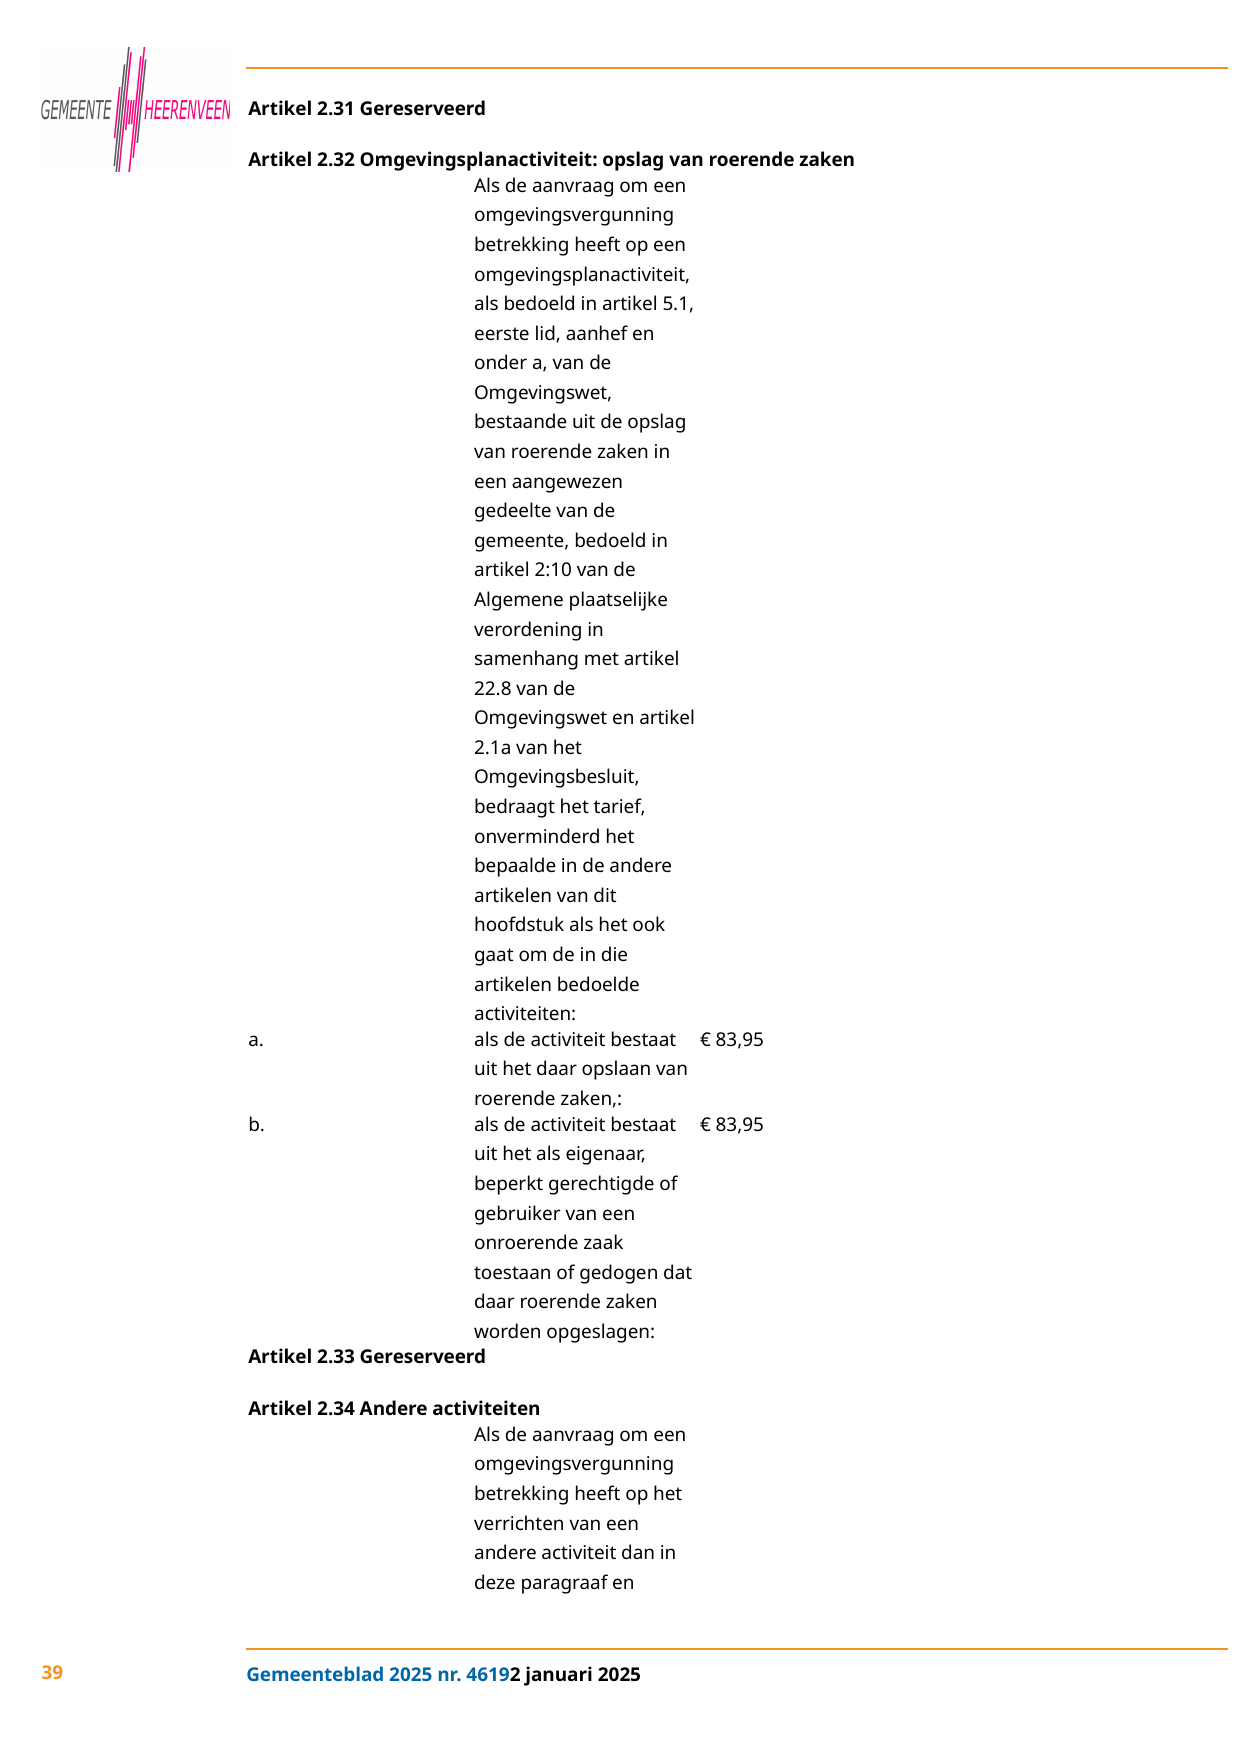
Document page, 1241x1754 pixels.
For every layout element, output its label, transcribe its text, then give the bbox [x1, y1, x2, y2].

table_cell [926, 172, 1152, 1026]
table_cell € 83,95 [700, 1111, 926, 1344]
table_cell als de activiteit bestaat uit het daar opslaan van roerende zaken,: [474, 1026, 700, 1111]
table_cell [926, 1395, 1152, 1421]
table_cell als de activiteit bestaat uit het als eigenaar, beperkt gerechtigde of gebruiker van een onroerende zaak toestaan of gedogen dat daar roerende zaken worden opgeslagen: [474, 1111, 700, 1344]
table_cell [248, 172, 474, 1026]
table_cell [926, 1344, 1152, 1369]
table_cell Artikel 2.34 Andere activiteiten [248, 1395, 926, 1421]
table_cell [248, 1421, 474, 1594]
table_cell [700, 121, 926, 146]
table_cell [248, 121, 474, 146]
table_cell € 83,95 [700, 1026, 926, 1111]
table_cell Artikel 2.32 Omgevingsplanactiviteit: opslag van roerende zaken [248, 146, 926, 172]
table_cell [926, 95, 1152, 121]
table_cell Artikel 2.33 Gereserveerd [248, 1344, 926, 1369]
table_cell a. [248, 1026, 474, 1111]
table_cell Artikel 2.31 Gereserveerd [248, 95, 926, 121]
table_cell Als de aanvraag om een omgevingsvergunning betrekking heeft op het verrichten van een andere activiteit dan in deze paragraaf en [474, 1421, 700, 1594]
table_cell [248, 1370, 474, 1395]
table_cell [926, 1026, 1152, 1111]
table_cell Als de aanvraag om een omgevingsvergunning betrekking heeft op een omgevingsplanactiviteit, als bedoeld in artikel 5.1, eerste lid, aanhef en onder a, van de Omgevingswet, bestaande uit de opslag van roerende zaken in een aangewezen gedeelte van de gemeente, bedoeld in artikel 2:10 van de Algemene plaatselijke verordening in samenhang met artikel 22.8 van de Omgevingswet en artikel 2.1a van het Omgevingsbesluit, bedraagt het tarief, onverminderd het bepaalde in de andere artikelen van dit hoofdstuk als het ook gaat om de in die artikelen bedoelde activiteiten: [474, 172, 700, 1026]
picture [41, 47, 231, 172]
table_cell [474, 1370, 700, 1395]
table_cell [926, 146, 1152, 172]
table_cell [700, 1370, 926, 1395]
table_cell b. [248, 1111, 474, 1344]
table_cell [926, 1370, 1152, 1395]
table_cell [926, 121, 1152, 146]
table_cell [926, 1421, 1152, 1594]
table_cell [700, 1421, 926, 1594]
table_cell [474, 121, 700, 146]
table_cell [700, 172, 926, 1026]
table_cell [926, 1111, 1152, 1344]
